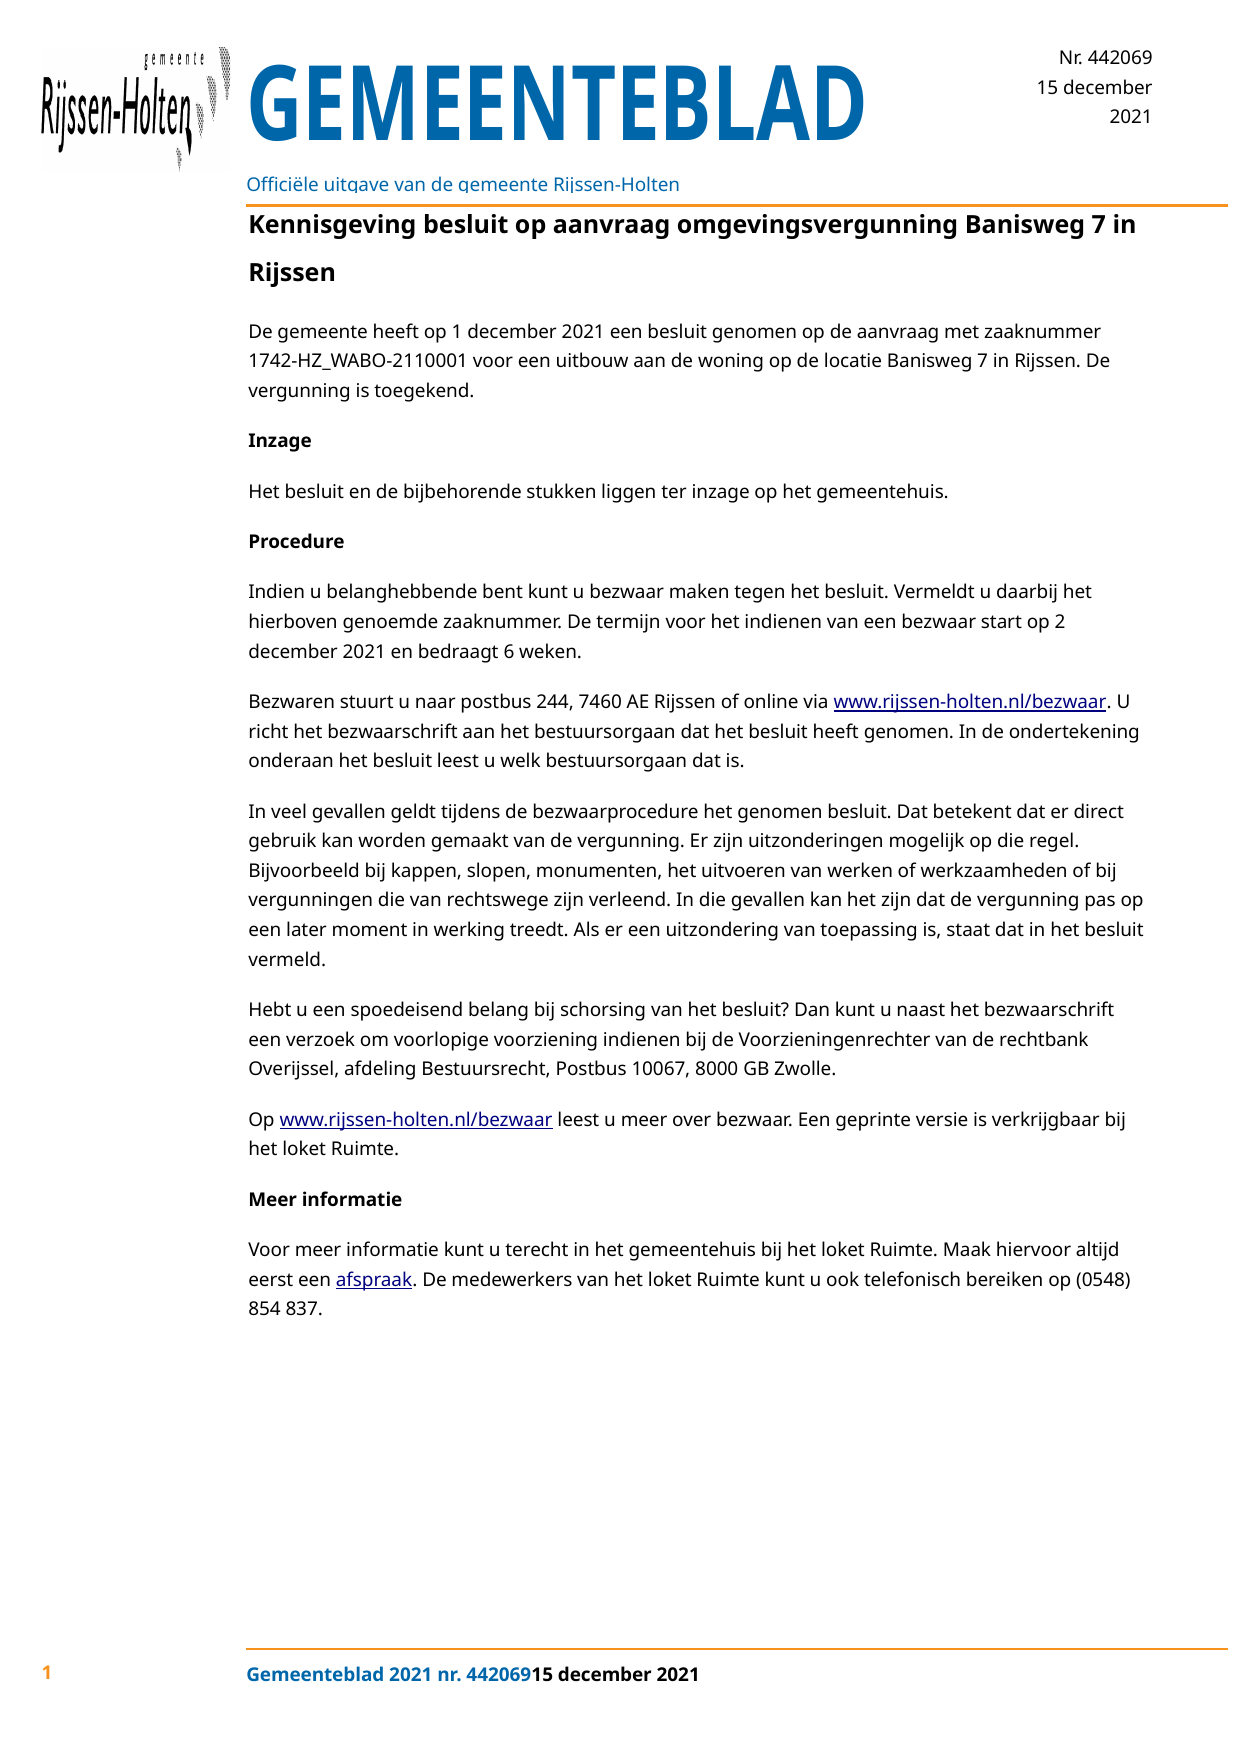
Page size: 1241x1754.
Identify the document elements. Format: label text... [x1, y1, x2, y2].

text De gemeente heeft op 1 december 2021 een besluit genomen op de aanvraag met zaaknummer 1742-HZ_WABO-2110001 voor een uitbouw aan de woning op de locatie Banisweg 7 in Rijssen. De vergunning is toegekend. [248, 318, 1152, 403]
text In veel gevallen geldt tijdens de bezwaarprocedure het genomen besluit. Dat betekent dat er direct gebruik kan worden gemaakt van de vergunning. Er zijn uitzonderingen mogelijk op die regel. Bijvoorbeeld bij kappen, slopen, monumenten, het uitvoeren van werken of werkzaamheden of bij vergunningen die van rechtswege zijn verleend. In die gevallen kan het zijn dat de vergunning pas op een later moment in werking treedt. Als er een uitzondering van toepassing is, staat dat in het besluit vermeld. [248, 798, 1152, 972]
text Inzage [248, 427, 1152, 453]
text Hebt u een spoedeisend belang bij schorsing van het besluit? Dan kunt u naast het bezwaarschrift een verzoek om voorlopige voorziening indienen bij de Voorzieningenrechter van de rechtbank Overijssel, afdeling Bestuursrecht, Postbus 10067, 8000 GB Zwolle. [248, 996, 1152, 1081]
text Indien u belanghebbende bent kunt u bezwaar maken tegen het besluit. Vermeldt u daarbij het hierboven genoemde zaaknummer. De termijn voor het indienen van een bezwaar start op 2 december 2021 en bedraagt 6 weken. [248, 579, 1152, 664]
text Meer informatie [248, 1186, 1152, 1212]
text Bezwaren stuurt u naar postbus 244, 7460 AE Rijssen of online via www.rijssen-holten.nl/bezwaar. U richt het bezwaarschrift aan het bestuursorgaan dat het besluit heeft genomen. In de ondertekening onderaan het besluit leest u welk bestuursorgaan dat is. [248, 688, 1152, 773]
picture [41, 47, 231, 172]
text Op www.rijssen-holten.nl/bezwaar leest u meer over bezwaar. Een geprinte versie is verkrijgbaar bij het loket Ruimte. [248, 1106, 1152, 1161]
text Procedure [248, 528, 1152, 554]
text Kennisgeving besluit op aanvraag omgevingsvergunning Banisweg 7 in Rijssen [248, 207, 1152, 288]
text Voor meer informatie kunt u terecht in het gemeentehuis bij het loket Ruimte. Maak hiervoor altijd eerst een afspraak. De medewerkers van het loket Ruimte kunt u ook telefonisch bereiken op (0548) 854 837. [248, 1236, 1152, 1321]
text Het besluit en de bijbehorende stukken liggen ter inzage op het gemeentehuis. [248, 478, 1152, 504]
